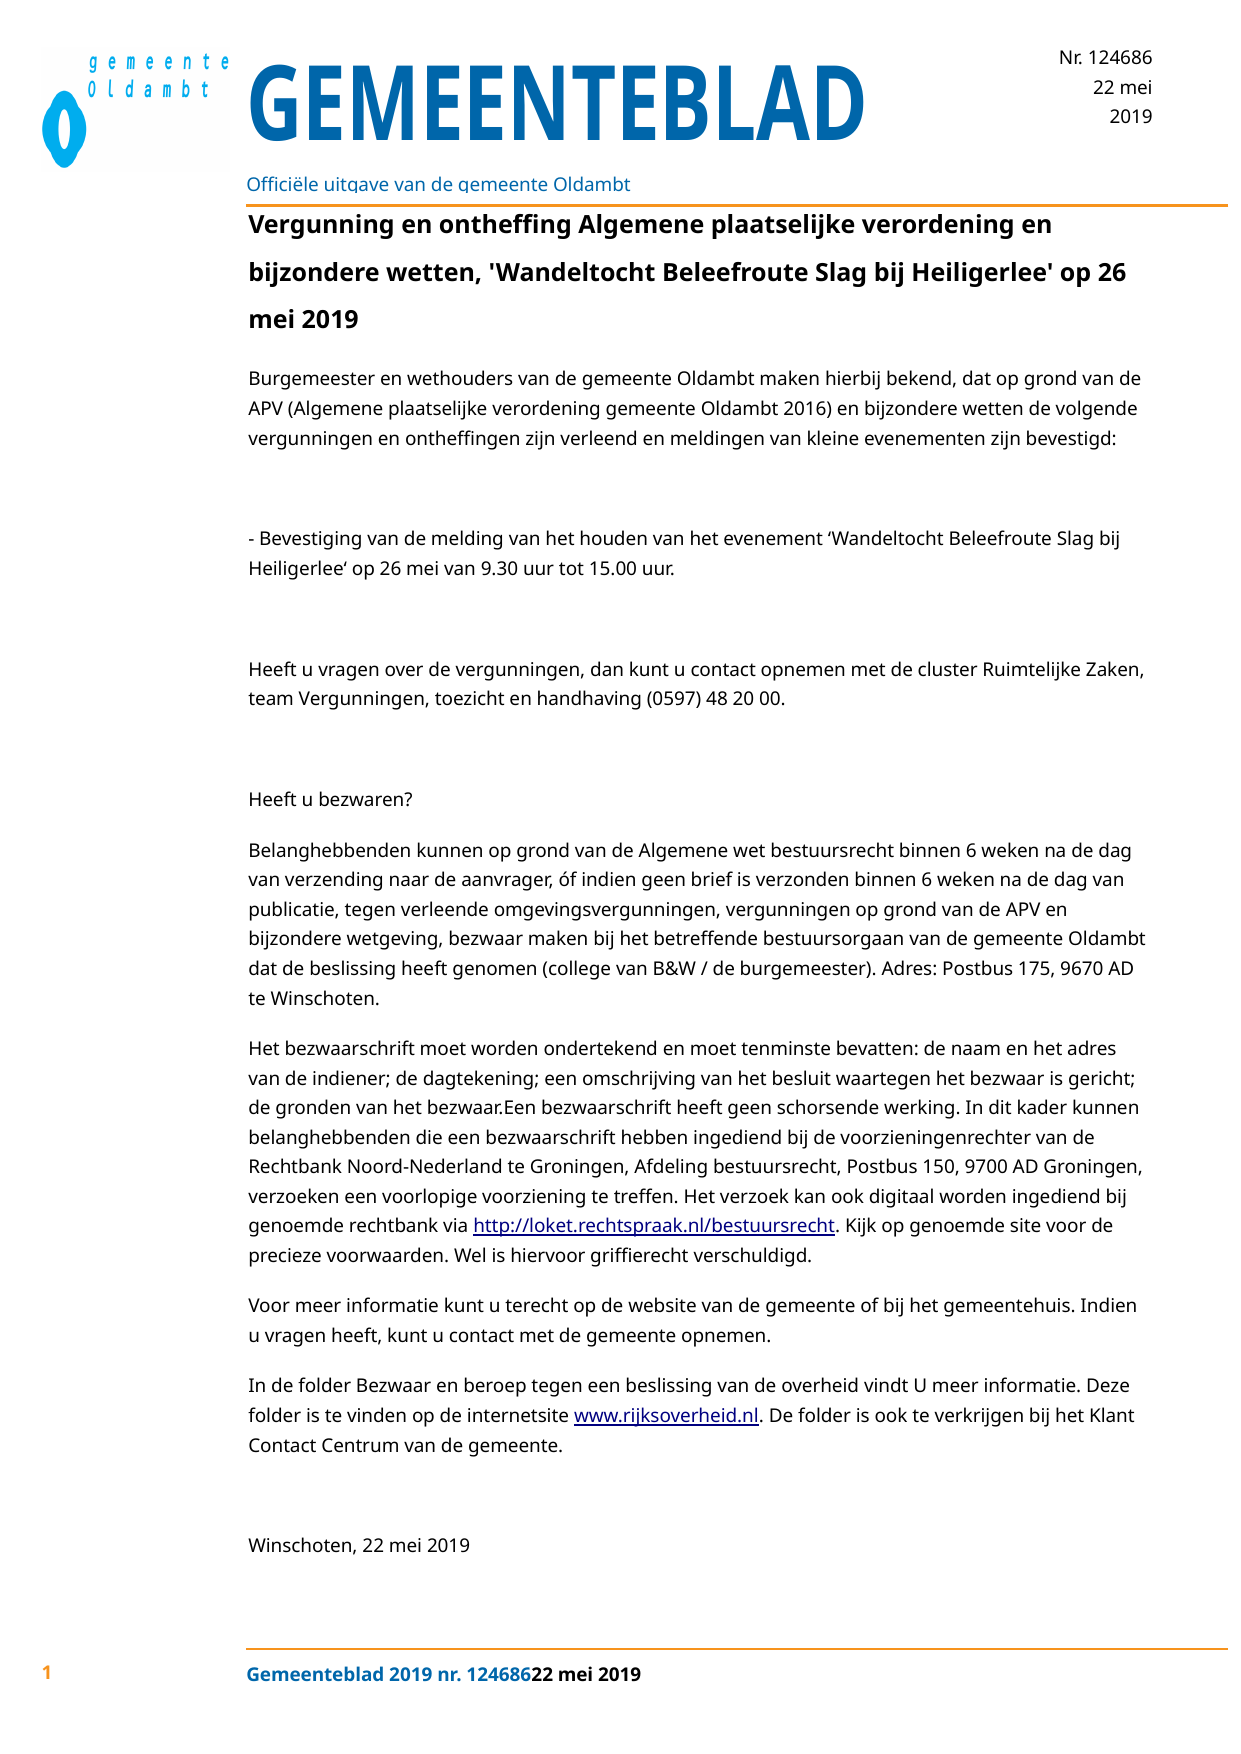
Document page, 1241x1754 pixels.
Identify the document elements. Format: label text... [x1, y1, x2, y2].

text Voor meer informatie kunt u terecht op de website van de gemeente of bij het gemeentehuis. Indien u vragen heeft, kunt u contact met de gemeente opnemen. [248, 1293, 1152, 1348]
text Winschoten, 22 mei 2019 [248, 1533, 1152, 1558]
text In de folder Bezwaar en beroep tegen een beslissing van de overheid vindt U meer informatie. Deze folder is te vinden op de internetsite www.rijksoverheid.nl. De folder is ook te verkrijgen bij het Klant Contact Centrum van de gemeente. [248, 1373, 1152, 1457]
text Belanghebbenden kunnen op grond van de Algemene wet bestuursrecht binnen 6 weken na de dag van verzending naar de aanvrager, óf indien geen brief is verzonden binnen 6 weken na de dag van publicatie, tegen verleende omgevingsvergunningen, vergunningen op grond van de APV en bijzondere wetgeving, bezwaar maken bij het betreffende bestuursorgaan van de gemeente Oldambt dat de beslissing heeft genomen (college van B&W / de burgemeester). Adres: Postbus 175, 9670 AD te Winschoten. [248, 837, 1152, 1010]
text - Bevestiging van de melding van het houden van het evenement ‘Wandeltocht Beleefroute Slag bij Heiligerlee‘ op 26 mei van 9.30 uur tot 15.00 uur. [248, 526, 1152, 581]
text Heeft u vragen over de vergunningen, dan kunt u contact opnemen met de cluster Ruimtelijke Zaken, team Vergunningen, toezicht en handhaving (0597) 48 20 00. [248, 656, 1152, 711]
text Het bezwaarschrift moet worden ondertekend en moet tenminste bevatten: de naam en het adres van de indiener; de dagtekening; een omschrijving van het besluit waartegen het bezwaar is gericht; de gronden van het bezwaar.Een bezwaarschrift heeft geen schorsende werking. In dit kader kunnen belanghebbenden die een bezwaarschrift hebben ingediend bij de voorzieningenrechter van de Rechtbank Noord-Nederland te Groningen, Afdeling bestuursrecht, Postbus 150, 9700 AD Groningen, verzoeken een voorlopige voorziening te treffen. Het verzoek kan ook digitaal worden ingediend bij genoemde rechtbank via http://loket.rechtspraak.nl/bestuursrecht. Kijk op genoemde site voor de precieze voorwaarden. Wel is hiervoor griffierecht verschuldigd. [248, 1035, 1152, 1268]
text Vergunning en ontheffing Algemene plaatselijke verordening en bijzondere wetten, 'Wandeltocht Beleefroute Slag bij Heiligerlee' op 26 mei 2019 [248, 207, 1152, 336]
text Burgemeester en wethouders van de gemeente Oldambt maken hierbij bekend, dat op grond van de APV (Algemene plaatselijke verordening gemeente Oldambt 2016) en bijzondere wetten de volgende vergunningen en ontheffingen zijn verleend en meldingen van kleine evenementen zijn bevestigd: [248, 366, 1152, 450]
text Heeft u bezwaren? [248, 786, 1152, 812]
picture [41, 47, 231, 172]
